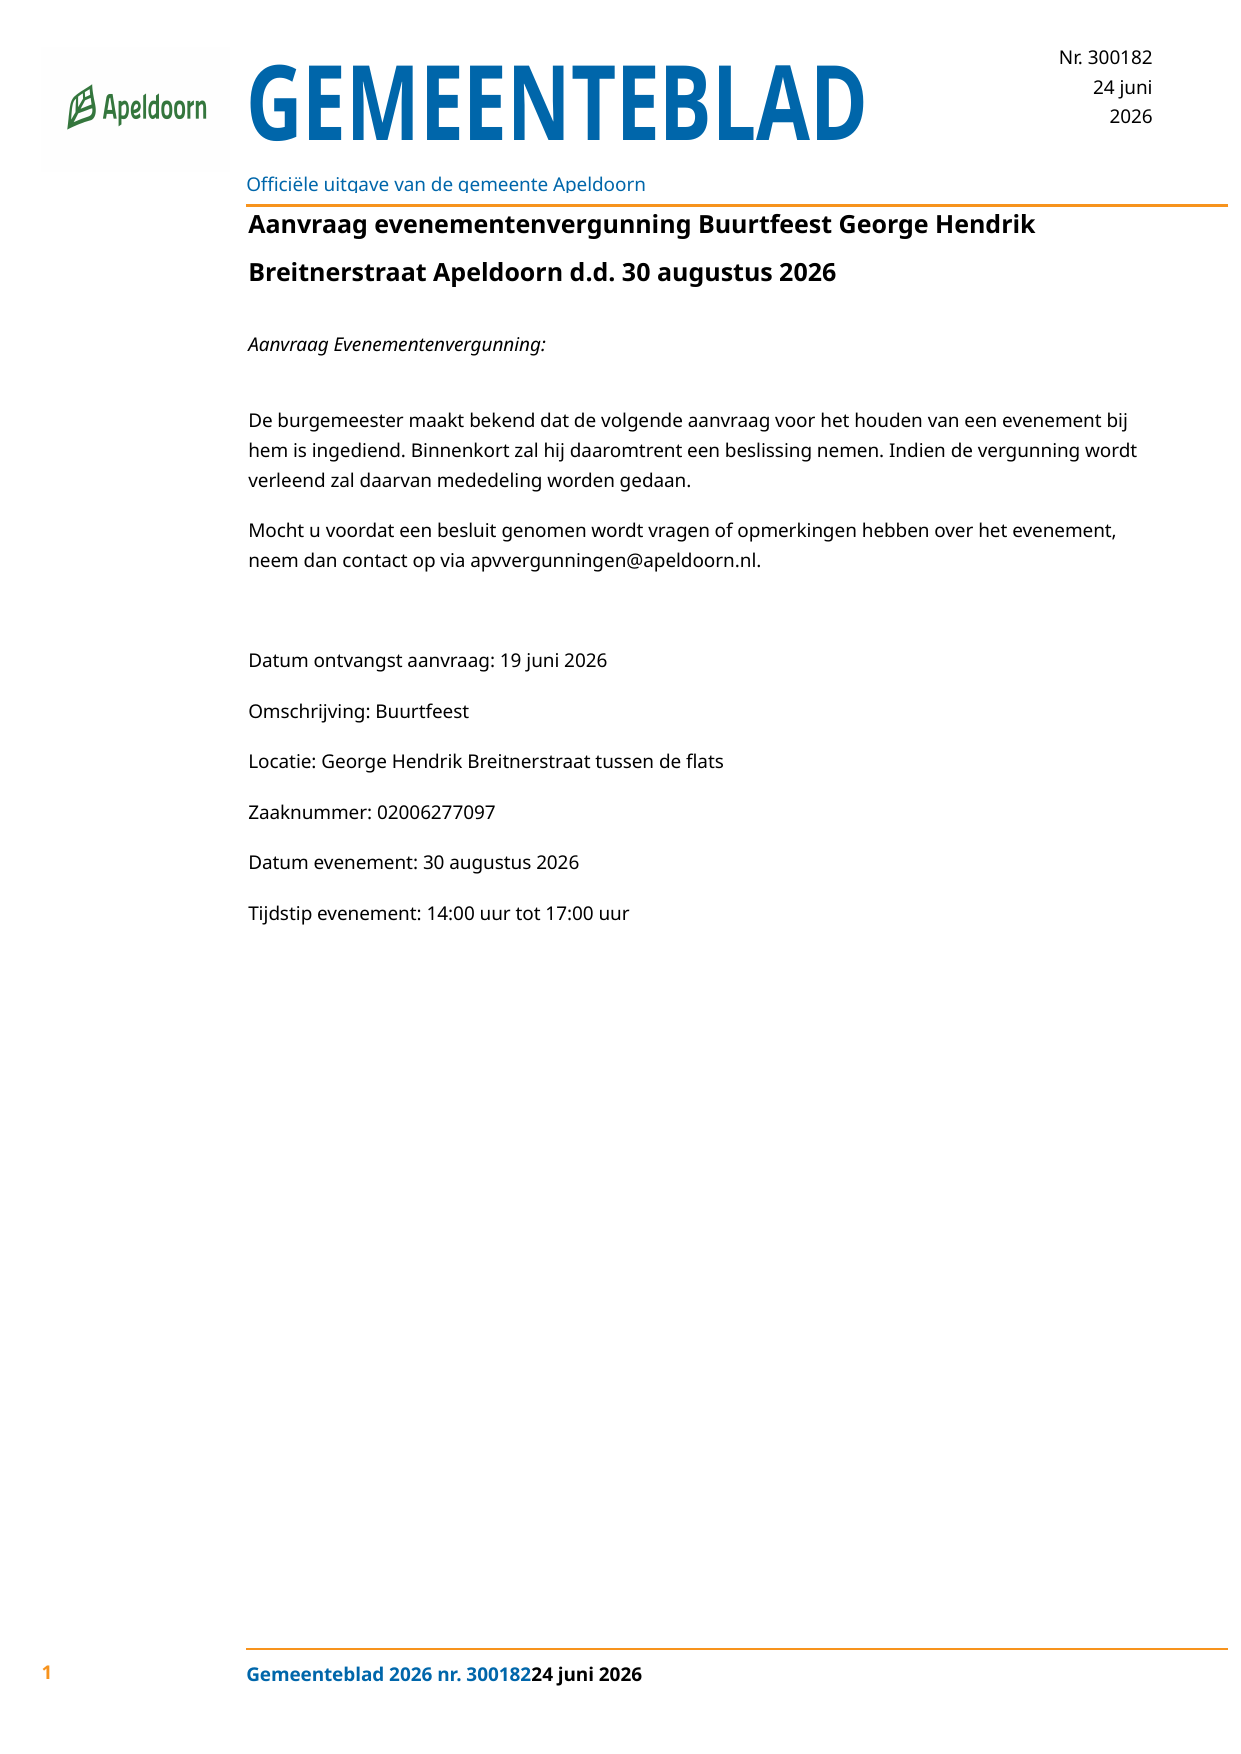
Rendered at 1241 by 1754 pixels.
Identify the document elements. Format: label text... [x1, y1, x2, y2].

text Zaaknummer: 02006277097 [248, 799, 1152, 824]
text Omschrijving: Buurtfeest [248, 698, 1152, 724]
text Tijdstip evenement: 14:00 uur tot 17:00 uur [248, 900, 1152, 925]
text Datum evenement: 30 augustus 2026 [248, 849, 1152, 875]
text Mocht u voordat een besluit genomen wordt vragen of opmerkingen hebben over het evenement, neem dan contact op via apvvergunningen@apeldoorn.nl. [248, 517, 1152, 572]
picture [41, 47, 231, 172]
text Aanvraag evenementenvergunning Buurtfeest George Hendrik Breitnerstraat Apeldoorn d.d. 30 augustus 2026 [248, 207, 1152, 288]
text Datum ontvangst aanvraag: 19 juni 2026 [248, 648, 1152, 673]
text Aanvraag Evenementenvergunning: [248, 331, 1152, 357]
text De burgemeester maakt bekend dat de volgende aanvraag voor het houden van een evenement bij hem is ingediend. Binnenkort zal hij daaromtrent een beslissing nemen. Indien de vergunning wordt verleend zal daarvan mededeling worden gedaan. [248, 408, 1152, 492]
text Locatie: George Hendrik Breitnerstraat tussen de flats [248, 748, 1152, 774]
